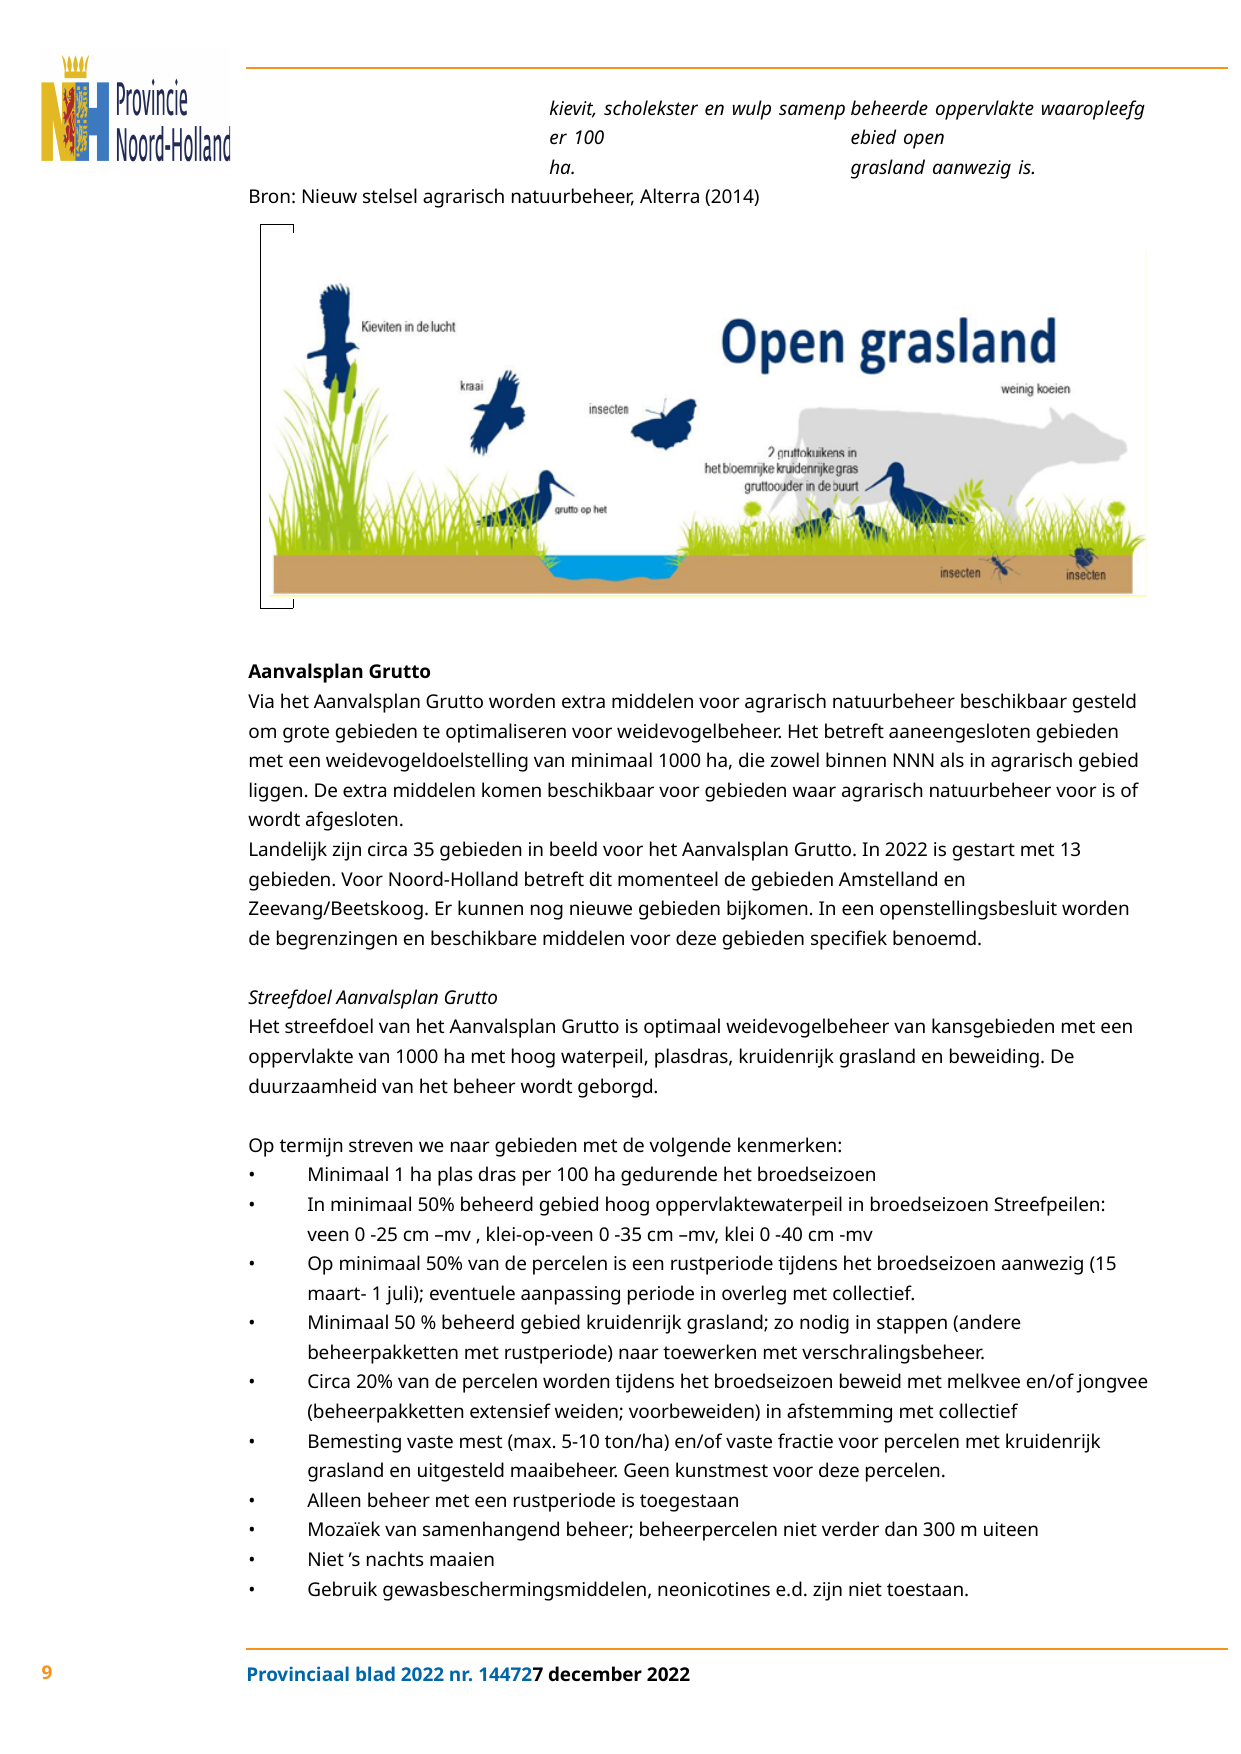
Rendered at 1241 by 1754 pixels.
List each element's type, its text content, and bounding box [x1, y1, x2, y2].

picture [41, 47, 231, 172]
table_cell [248, 95, 549, 180]
list Alleen beheer met een rustperiode is toegestaan [248, 1487, 1152, 1513]
list Minimaal 1 ha plas dras per 100 ha gedurende het broedseizoen [248, 1162, 1152, 1187]
list Niet ’s nachts maaien [248, 1546, 1152, 1572]
list Bemesting vaste mest (max. 5-10 ton/ha) en/of vaste fractie voor percelen met kruidenrijk grasland en uitgesteld maaibeheer. Geen kunstmest voor deze percelen. [248, 1428, 1152, 1483]
text Het streefdoel van het Aanvalsplan Grutto is optimaal weidevogelbeheer van kansgebieden met een oppervlakte van 1000 ha met hoog waterpeil, plasdras, kruidenrijk grasland en beweiding. De duurzaamheid van het beheer wordt geborgd. [248, 1014, 1152, 1099]
list Circa 20% van de percelen worden tijdens het broedseizoen beweid met melkvee en/of jongvee (beheerpakketten extensief weiden; voorbeweiden) in afstemming met collectief [248, 1369, 1152, 1424]
picture [268, 233, 1155, 599]
table_cell kievit, scholekster en wulp samenper 100 ha. [549, 95, 850, 180]
list Mozaïek van samenhangend beheer; beheerpercelen niet verder dan 300 m uiteen [248, 1517, 1152, 1542]
list Minimaal 50 % beheerd gebied kruidenrijk grasland; zo nodig in stappen (andere beheerpakketten met rustperiode) naar toewerken met verschralingsbeheer. [248, 1309, 1152, 1365]
text Aanvalsplan Grutto [248, 659, 1152, 684]
text Landelijk zijn circa 35 gebieden in beeld voor het Aanvalsplan Grutto. In 2022 is gestart met 13 gebieden. Voor Noord-Holland betreft dit momenteel de gebieden Amstelland en Zeevang/Beetskoog. Er kunnen nog nieuwe gebieden bijkomen. In een openstellingsbesluit worden de begrenzingen en beschikbare middelen voor deze gebieden specifiek benoemd. [248, 836, 1152, 951]
list In minimaal 50% beheerd gebied hoog oppervlaktewaterpeil in broedseizoen Streefpeilen: veen 0 -25 cm –mv , klei-op-veen 0 -35 cm –mv, klei 0 -40 cm -mv [248, 1191, 1152, 1247]
list Gebruik gewasbeschermingsmiddelen, neonicotines e.d. zijn niet toestaan. [248, 1576, 1152, 1602]
text Bron: Nieuw stelsel agrarisch natuurbeheer, Alterra (2014) [248, 183, 1152, 209]
table_cell beheerde oppervlakte waaropleefgebied open grasland aanwezig is. [850, 95, 1152, 180]
text Via het Aanvalsplan Grutto worden extra middelen voor agrarisch natuurbeheer beschikbaar gesteld om grote gebieden te optimaliseren voor weidevogelbeheer. Het betreft aaneengesloten gebieden met een weidevogeldoelstelling van minimaal 1000 ha, die zowel binnen NNN als in agrarisch gebied liggen. De extra middelen komen beschikbaar voor gebieden waar agrarisch natuurbeheer voor is of wordt afgesloten. [248, 688, 1152, 832]
text Op termijn streven we naar gebieden met de volgende kenmerken: [248, 1132, 1152, 1158]
text Streefdoel Aanvalsplan Grutto [248, 984, 1152, 1010]
list Op minimaal 50% van de percelen is een rustperiode tijdens het broedseizoen aanwezig (15 maart- 1 juli); eventuele aanpassing periode in overleg met collectief. [248, 1250, 1152, 1306]
